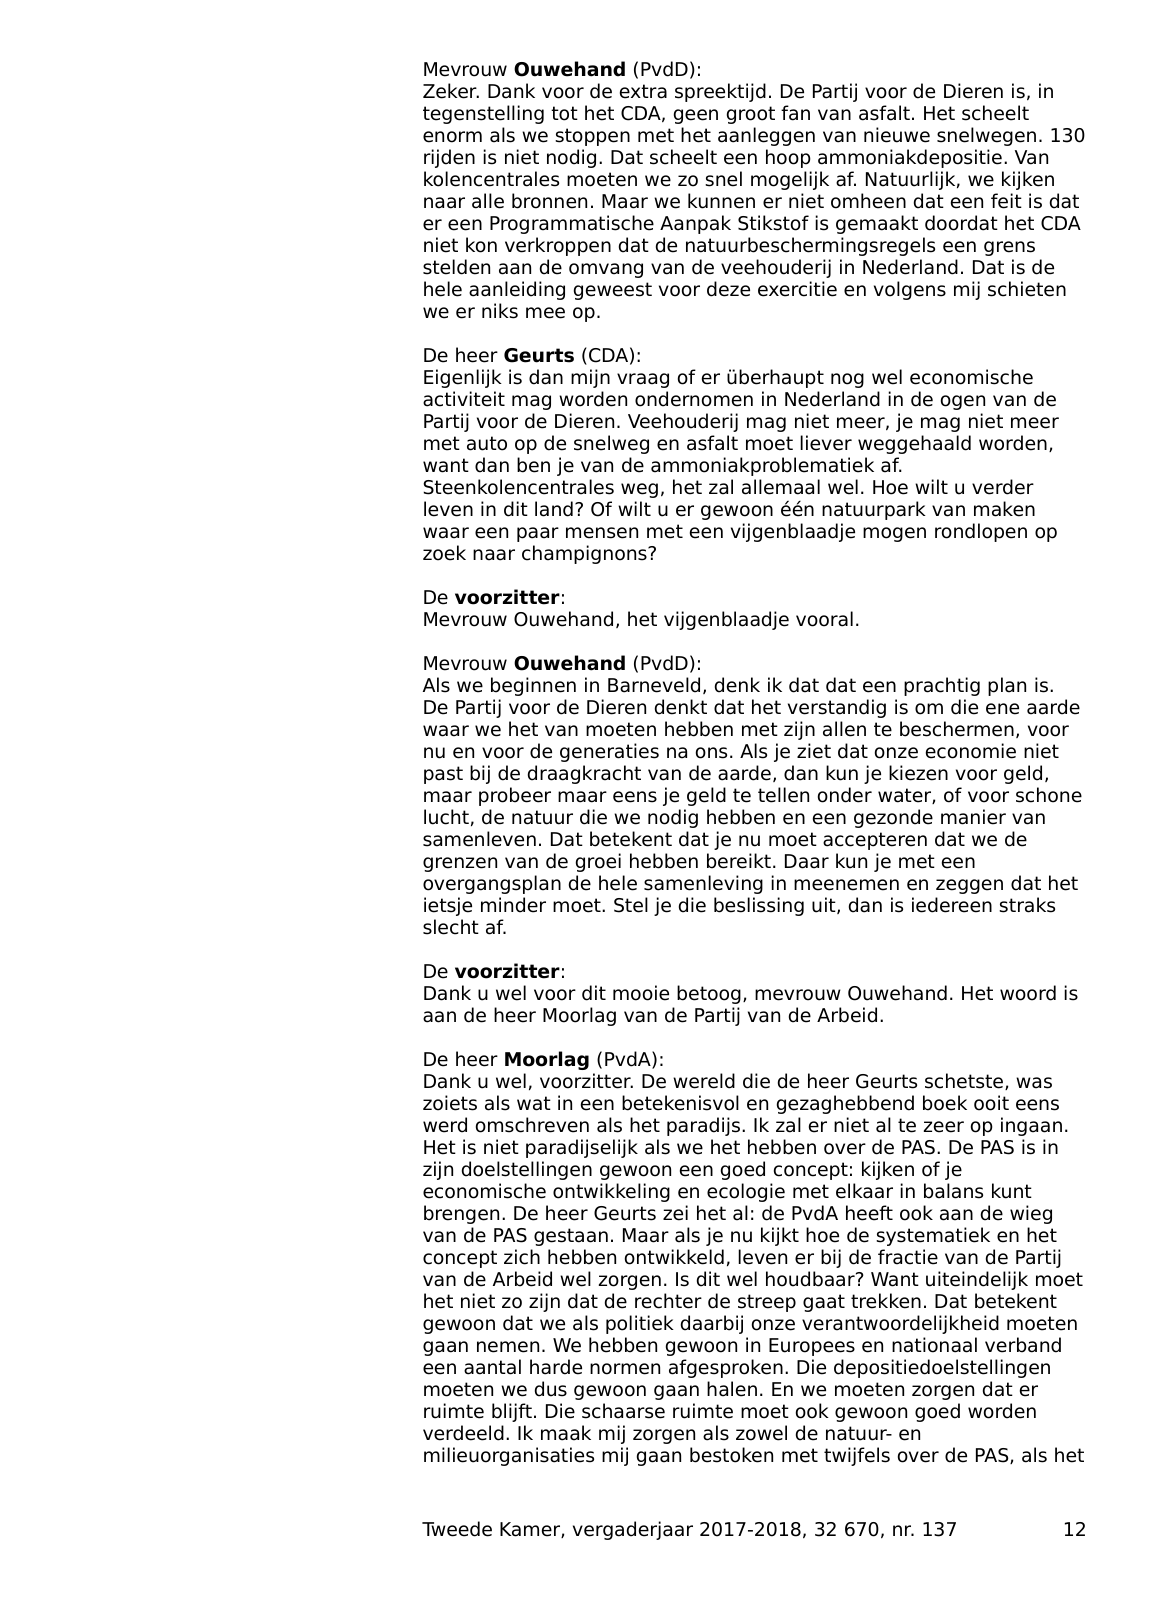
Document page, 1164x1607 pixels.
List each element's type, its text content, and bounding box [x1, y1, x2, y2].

text Mevrouw Ouwehand, het vijgenblaadje vooral. [422, 609, 1087, 631]
text Dank u wel, voorzitter. De wereld die de heer Geurts schetste, was zoiets als wat in een betekenisvol en gezaghebbend boek ooit eens werd omschreven als het paradijs. Ik zal er niet al te zeer op ingaan. Het is niet paradijselijk als we het hebben over de PAS. De PAS is in zijn doelstellingen gewoon een goed concept: kijken of je economische ontwikkeling en ecologie met elkaar in balans kunt brengen. De heer Geurts zei het al: de PvdA heeft ook aan de wieg van de PAS gestaan. Maar als je nu kijkt hoe de systematiek en het concept zich hebben ontwikkeld, leven er bij de fractie van de Partij van de Arbeid wel zorgen. Is dit wel houdbaar? Want uiteindelijk moet het niet zo zijn dat de rechter de streep gaat trekken. Dat betekent gewoon dat we als politiek daarbij onze verantwoordelijkheid moeten gaan nemen. We hebben gewoon in Europees en nationaal verband een aantal harde normen afgesproken. Die depositiedoelstellingen moeten we dus gewoon gaan halen. En we moeten zorgen dat er ruimte blijft. Die schaarse ruimte moet ook gewoon goed worden verdeeld. Ik maak mij zorgen als zowel de natuur- en milieuorganisaties mij gaan bestoken met twijfels over de PAS, als het [422, 1071, 1087, 1467]
text De heer Geurts (CDA): [422, 345, 1087, 367]
text Mevrouw Ouwehand (PvdD): [422, 59, 1087, 81]
text De voorzitter: [422, 961, 1087, 983]
text Zeker. Dank voor de extra spreektijd. De Partij voor de Dieren is, in tegenstelling tot het CDA, geen groot fan van asfalt. Het scheelt enorm als we stoppen met het aanleggen van nieuwe snelwegen. 130 rijden is niet nodig. Dat scheelt een hoop ammoniakdepositie. Van kolencentrales moeten we zo snel mogelijk af. Natuurlijk, we kijken naar alle bronnen. Maar we kunnen er niet omheen dat een feit is dat er een Programmatische Aanpak Stikstof is gemaakt doordat het CDA niet kon verkroppen dat de natuurbeschermingsregels een grens stelden aan de omvang van de veehouderij in Nederland. Dat is de hele aanleiding geweest voor deze exercitie en volgens mij schieten we er niks mee op. [422, 81, 1087, 323]
text De voorzitter: [422, 587, 1087, 609]
text Eigenlijk is dan mijn vraag of er überhaupt nog wel economische activiteit mag worden ondernomen in Nederland in de ogen van de Partij voor de Dieren. Veehouderij mag niet meer, je mag niet meer met auto op de snelweg en asfalt moet liever weggehaald worden, want dan ben je van de ammoniakproblematiek af. Steenkolencentrales weg, het zal allemaal wel. Hoe wilt u verder leven in dit land? Of wilt u er gewoon één natuurpark van maken waar een paar mensen met een vijgenblaadje mogen rondlopen op zoek naar champignons? [422, 367, 1087, 565]
text Mevrouw Ouwehand (PvdD): [422, 653, 1087, 675]
text De heer Moorlag (PvdA): [422, 1049, 1087, 1071]
text Dank u wel voor dit mooie betoog, mevrouw Ouwehand. Het woord is aan de heer Moorlag van de Partij van de Arbeid. [422, 983, 1087, 1027]
text Als we beginnen in Barneveld, denk ik dat dat een prachtig plan is. De Partij voor de Dieren denkt dat het verstandig is om die ene aarde waar we het van moeten hebben met zijn allen te beschermen, voor nu en voor de generaties na ons. Als je ziet dat onze economie niet past bij de draagkracht van de aarde, dan kun je kiezen voor geld, maar probeer maar eens je geld te tellen onder water, of voor schone lucht, de natuur die we nodig hebben en een gezonde manier van samenleven. Dat betekent dat je nu moet accepteren dat we de grenzen van de groei hebben bereikt. Daar kun je met een overgangsplan de hele samenleving in meenemen en zeggen dat het ietsje minder moet. Stel je die beslissing uit, dan is iedereen straks slecht af. [422, 675, 1087, 939]
